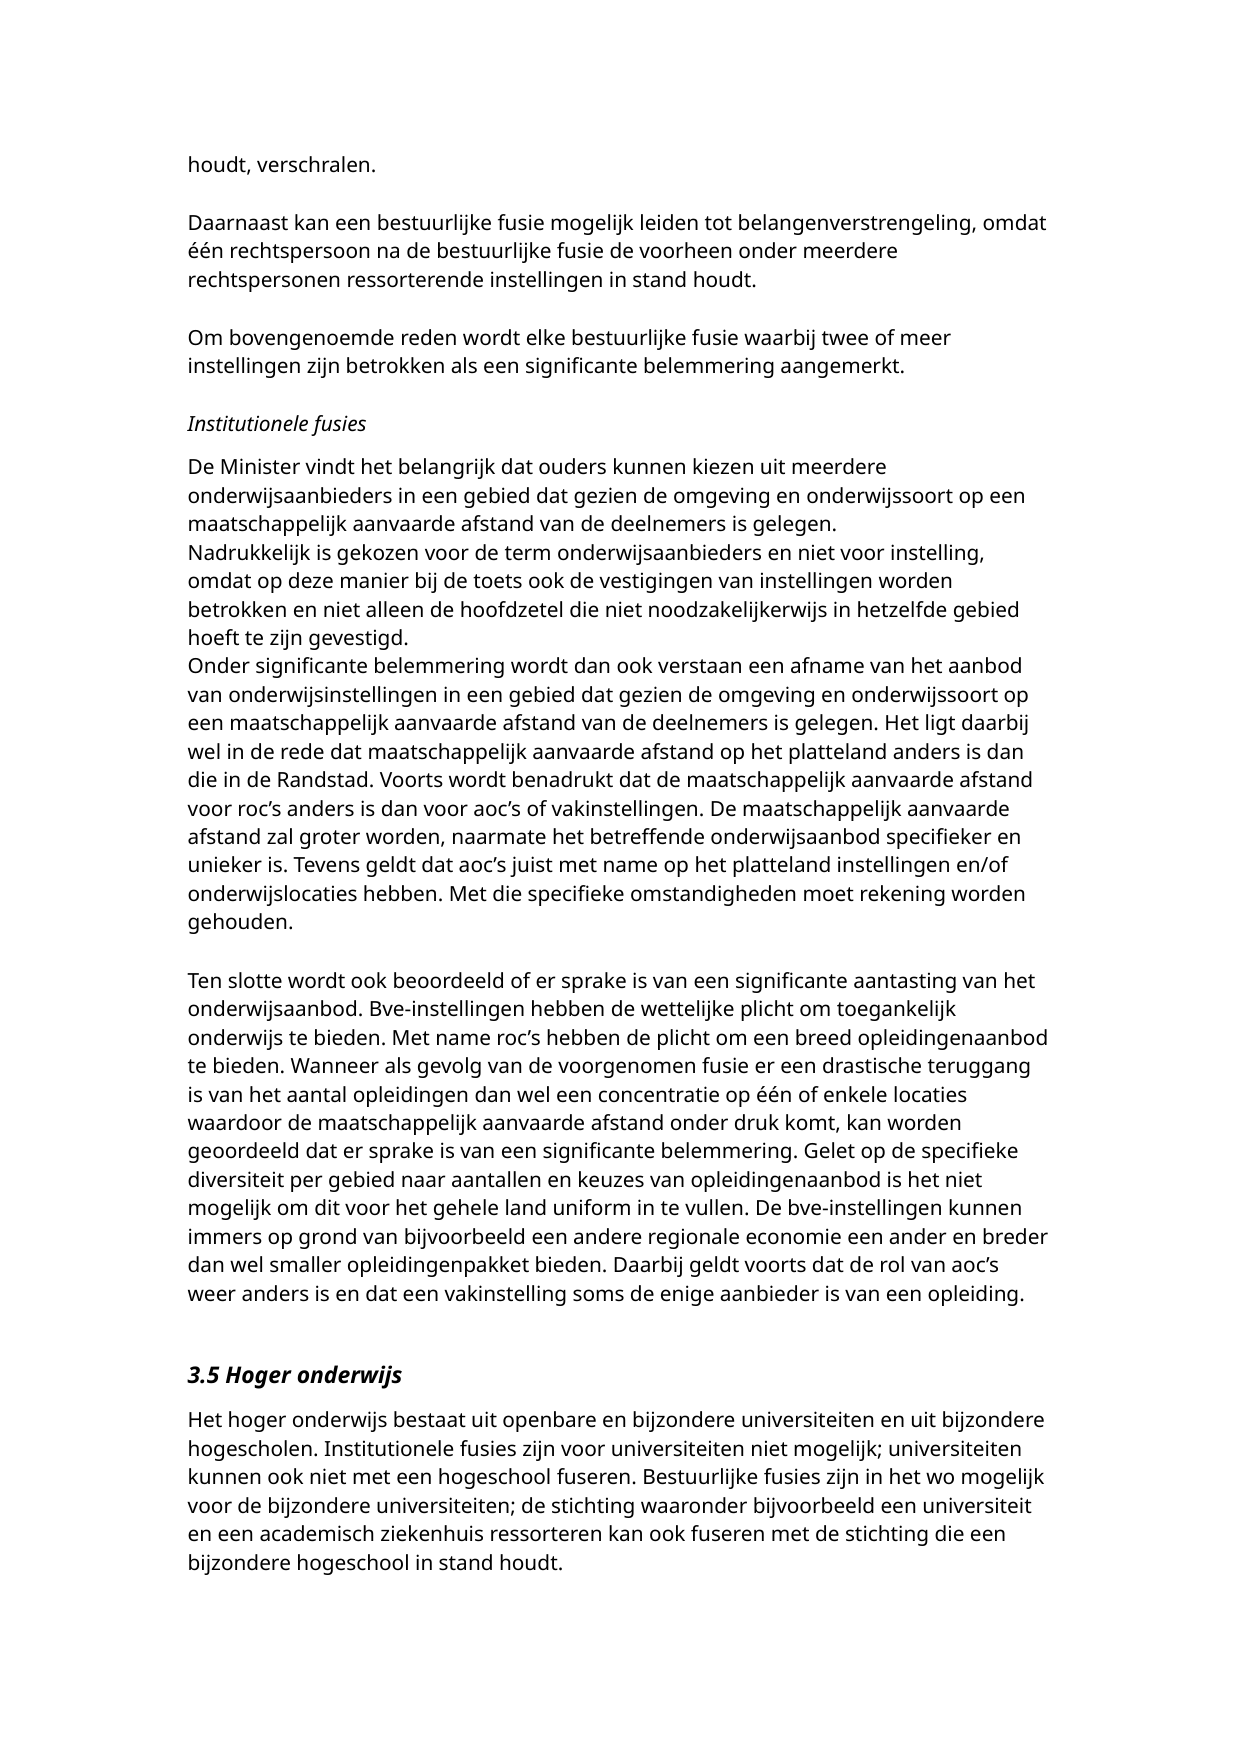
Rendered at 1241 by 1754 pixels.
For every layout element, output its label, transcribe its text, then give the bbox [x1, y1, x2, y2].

text Om bovengenoemde reden wordt elke bestuurlijke fusie waarbij twee of meer instellingen zijn betrokken als een significante belemmering aangemerkt. [187, 323, 1053, 379]
subtitle 3.5 Hoger onderwijs [187, 1359, 1053, 1390]
text Ten slotte wordt ook beoordeeld of er sprake is van een significante aantasting van het onderwijsaanbod. Bve-instellingen hebben de wettelijke plicht om toegankelijk onderwijs te bieden. Met name roc’s hebben de plicht om een breed opleidingenaanbod te bieden. Wanneer als gevolg van de voorgenomen fusie er een drastische teruggang is van het aantal opleidingen dan wel een concentratie op één of enkele locaties waardoor de maatschappelijk aanvaarde afstand onder druk komt, kan worden geoordeeld dat er sprake is van een significante belemmering. Gelet op de specifieke diversiteit per gebied naar aantallen en keuzes van opleidingenaanbod is het niet mogelijk om dit voor het gehele land uniform in te vullen. De bve-instellingen kunnen immers op grond van bijvoorbeeld een andere regionale economie een ander en breder dan wel smaller opleidingenpakket bieden. Daarbij geldt voorts dat de rol van aoc’s weer anders is en dat een vakinstelling soms de enige aanbieder is van een opleiding. [187, 966, 1053, 1307]
text Het hoger onderwijs bestaat uit openbare en bijzondere universiteiten en uit bijzondere hogescholen. Institutionele fusies zijn voor universiteiten niet mogelijk; universiteiten kunnen ook niet met een hogeschool fuseren. Bestuurlijke fusies zijn in het wo mogelijk voor de bijzondere universiteiten; de stichting waaronder bijvoorbeeld een universiteit en een academisch ziekenhuis ressorteren kan ook fuseren met de stichting die een bijzondere hogeschool in stand houdt. [187, 1405, 1053, 1576]
text De Minister vindt het belangrijk dat ouders kunnen kiezen uit meerdere onderwijsaanbieders in een gebied dat gezien de omgeving en onderwijssoort op een maatschappelijk aanvaarde afstand van de deelnemers is gelegen. [187, 452, 1053, 538]
text houdt, verschralen. [187, 150, 1053, 178]
text Nadrukkelijk is gekozen voor de term onderwijsaanbieders en niet voor instelling, omdat op deze manier bij de toets ook de vestigingen van instellingen worden betrokken en niet alleen de hoofdzetel die niet noodzakelijkerwijs in hetzelfde gebied hoeft te zijn gevestigd. [187, 538, 1053, 652]
text Onder significante belemmering wordt dan ook verstaan een afname van het aanbod van onderwijsinstellingen in een gebied dat gezien de omgeving en onderwijssoort op een maatschappelijk aanvaarde afstand van de deelnemers is gelegen. Het ligt daarbij wel in de rede dat maatschappelijk aanvaarde afstand op het platteland anders is dan die in de Randstad. Voorts wordt benadrukt dat de maatschappelijk aanvaarde afstand voor roc’s anders is dan voor aoc’s of vakinstellingen. De maatschappelijk aanvaarde afstand zal groter worden, naarmate het betreffende onderwijsaanbod specifieker en unieker is. Tevens geldt dat aoc’s juist met name op het platteland instellingen en/of onderwijslocaties hebben. Met die specifieke omstandigheden moet rekening worden gehouden. [187, 652, 1053, 936]
text Institutionele fusies [187, 409, 1053, 437]
text Daarnaast kan een bestuurlijke fusie mogelijk leiden tot belangenverstrengeling, omdat één rechtspersoon na de bestuurlijke fusie de voorheen onder meerdere rechtspersonen ressorterende instellingen in stand houdt. [187, 208, 1053, 293]
